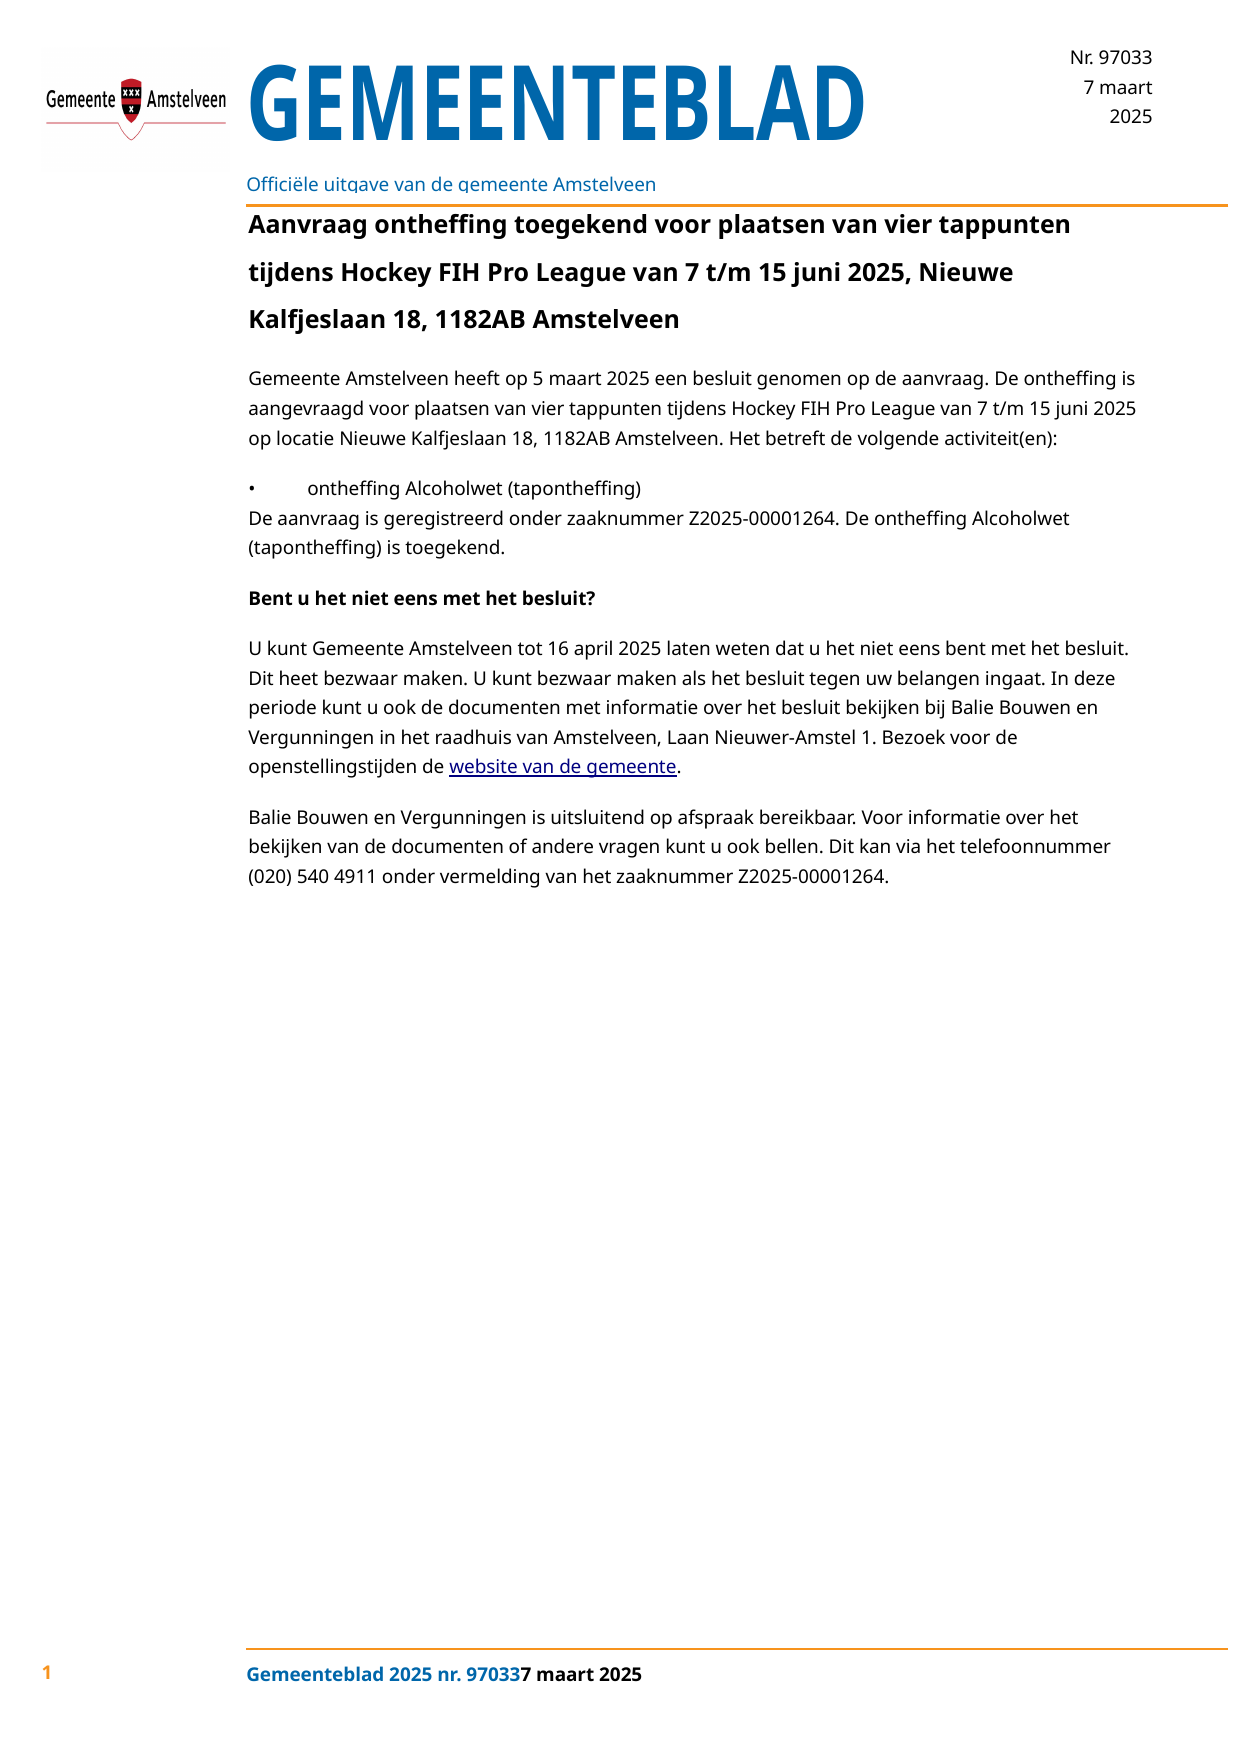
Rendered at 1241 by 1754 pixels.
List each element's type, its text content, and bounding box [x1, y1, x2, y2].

text Bent u het niet eens met het besluit? [248, 585, 1152, 610]
text Gemeente Amstelveen heeft op 5 maart 2025 een besluit genomen op de aanvraag. De ontheffing is aangevraagd voor plaatsen van vier tappunten tijdens Hockey FIH Pro League van 7 t/m 15 juni 2025 op locatie Nieuwe Kalfjeslaan 18, 1182AB Amstelveen. Het betreft de volgende activiteit(en): [248, 366, 1152, 450]
text De aanvraag is geregistreerd onder zaaknummer Z2025-00001264. De ontheffing Alcoholwet (tapontheffing) is toegekend. [248, 505, 1152, 560]
text U kunt Gemeente Amstelveen tot 16 april 2025 laten weten dat u het niet eens bent met het besluit. Dit heet bezwaar maken. U kunt bezwaar maken als het besluit tegen uw belangen ingaat. In deze periode kunt u ook de documenten met informatie over het besluit bekijken bij Balie Bouwen en Vergunningen in het raadhuis van Amstelveen, Laan Nieuwer-Amstel 1. Bezoek voor de openstellingstijden de website van de gemeente. [248, 635, 1152, 779]
picture [41, 47, 231, 172]
text Aanvraag ontheffing toegekend voor plaatsen van vier tappunten tijdens Hockey FIH Pro League van 7 t/m 15 juni 2025, Nieuwe Kalfjeslaan 18, 1182AB Amstelveen [248, 207, 1152, 336]
list ontheffing Alcoholwet (tapontheffing) [248, 475, 1152, 501]
text Balie Bouwen en Vergunningen is uitsluitend op afspraak bereikbaar. Voor informatie over het bekijken van de documenten of andere vragen kunt u ook bellen. Dit kan via het telefoonnummer (020) 540 4911 onder vermelding van het zaaknummer Z2025-00001264. [248, 804, 1152, 889]
